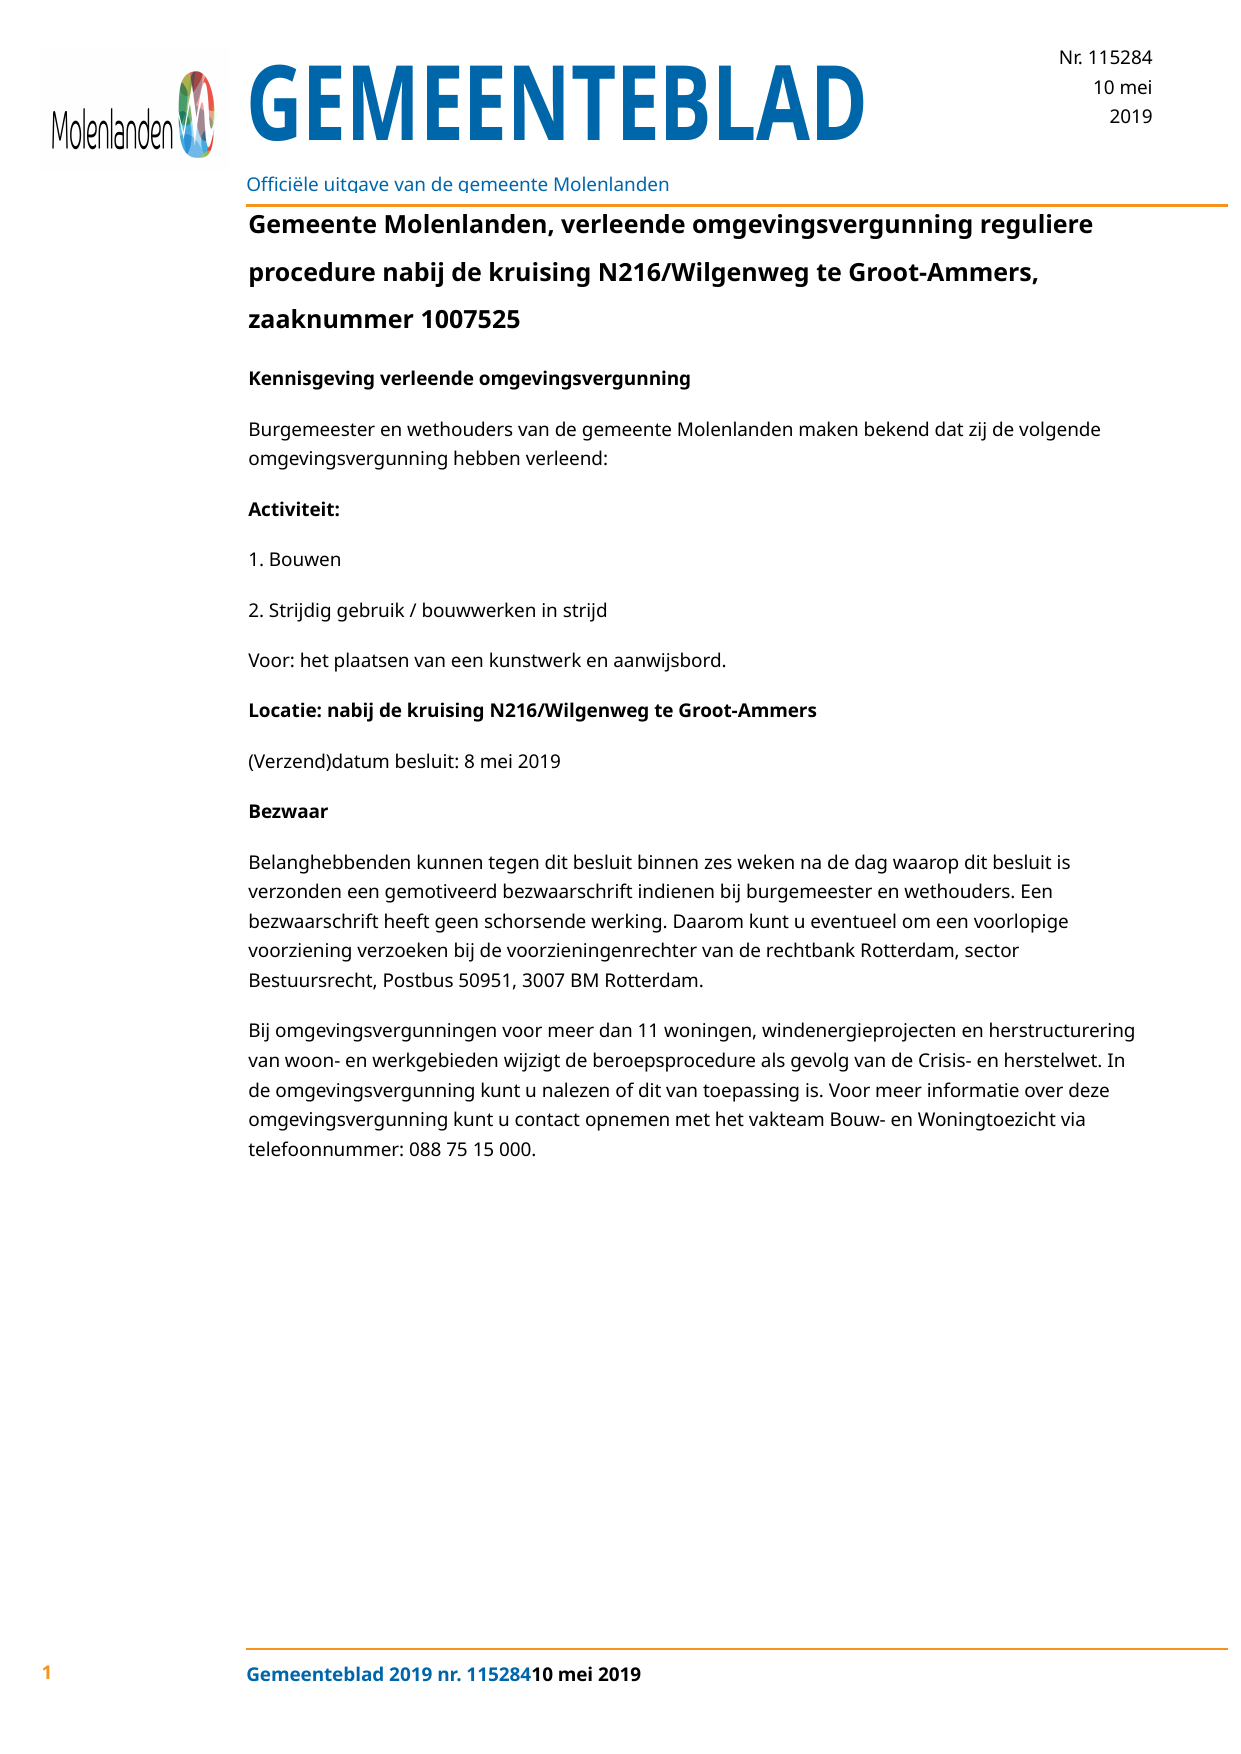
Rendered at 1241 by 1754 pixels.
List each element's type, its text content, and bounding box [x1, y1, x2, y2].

text Burgemeester en wethouders van de gemeente Molenlanden maken bekend dat zij de volgende omgevingsvergunning hebben verleend: [248, 416, 1152, 471]
text Locatie: nabij de kruising N216/Wilgenweg te Groot-Ammers [248, 698, 1152, 723]
text Gemeente Molenlanden, verleende omgevingsvergunning reguliere procedure nabij de kruising N216/Wilgenweg te Groot-Ammers, zaaknummer 1007525 [248, 207, 1152, 336]
text 1. Bouwen [248, 546, 1152, 572]
text Kennisgeving verleende omgevingsvergunning [248, 366, 1152, 391]
text 2. Strijdig gebruik / bouwwerken in strijd [248, 597, 1152, 622]
picture [41, 47, 231, 172]
text Voor: het plaatsen van een kunstwerk en aanwijsbord. [248, 647, 1152, 673]
text Belanghebbenden kunnen tegen dit besluit binnen zes weken na de dag waarop dit besluit is verzonden een gemotiveerd bezwaarschrift indienen bij burgemeester en wethouders. Een bezwaarschrift heeft geen schorsende werking. Daarom kunt u eventueel om een voorlopige voorziening verzoeken bij de voorzieningenrechter van de rechtbank Rotterdam, sector Bestuursrecht, Postbus 50951, 3007 BM Rotterdam. [248, 849, 1152, 993]
text Activiteit: [248, 496, 1152, 522]
text (Verzend)datum besluit: 8 mei 2019 [248, 748, 1152, 774]
text Bezwaar [248, 798, 1152, 824]
text Bij omgevingsvergunningen voor meer dan 11 woningen, windenergieprojecten en herstructurering van woon- en werkgebieden wijzigt de beroepsprocedure als gevolg van de Crisis- en herstelwet. In de omgevingsvergunning kunt u nalezen of dit van toepassing is. Voor meer informatie over deze omgevingsvergunning kunt u contact opnemen met het vakteam Bouw- en Woningtoezicht via telefoonnummer: 088 75 15 000. [248, 1018, 1152, 1162]
